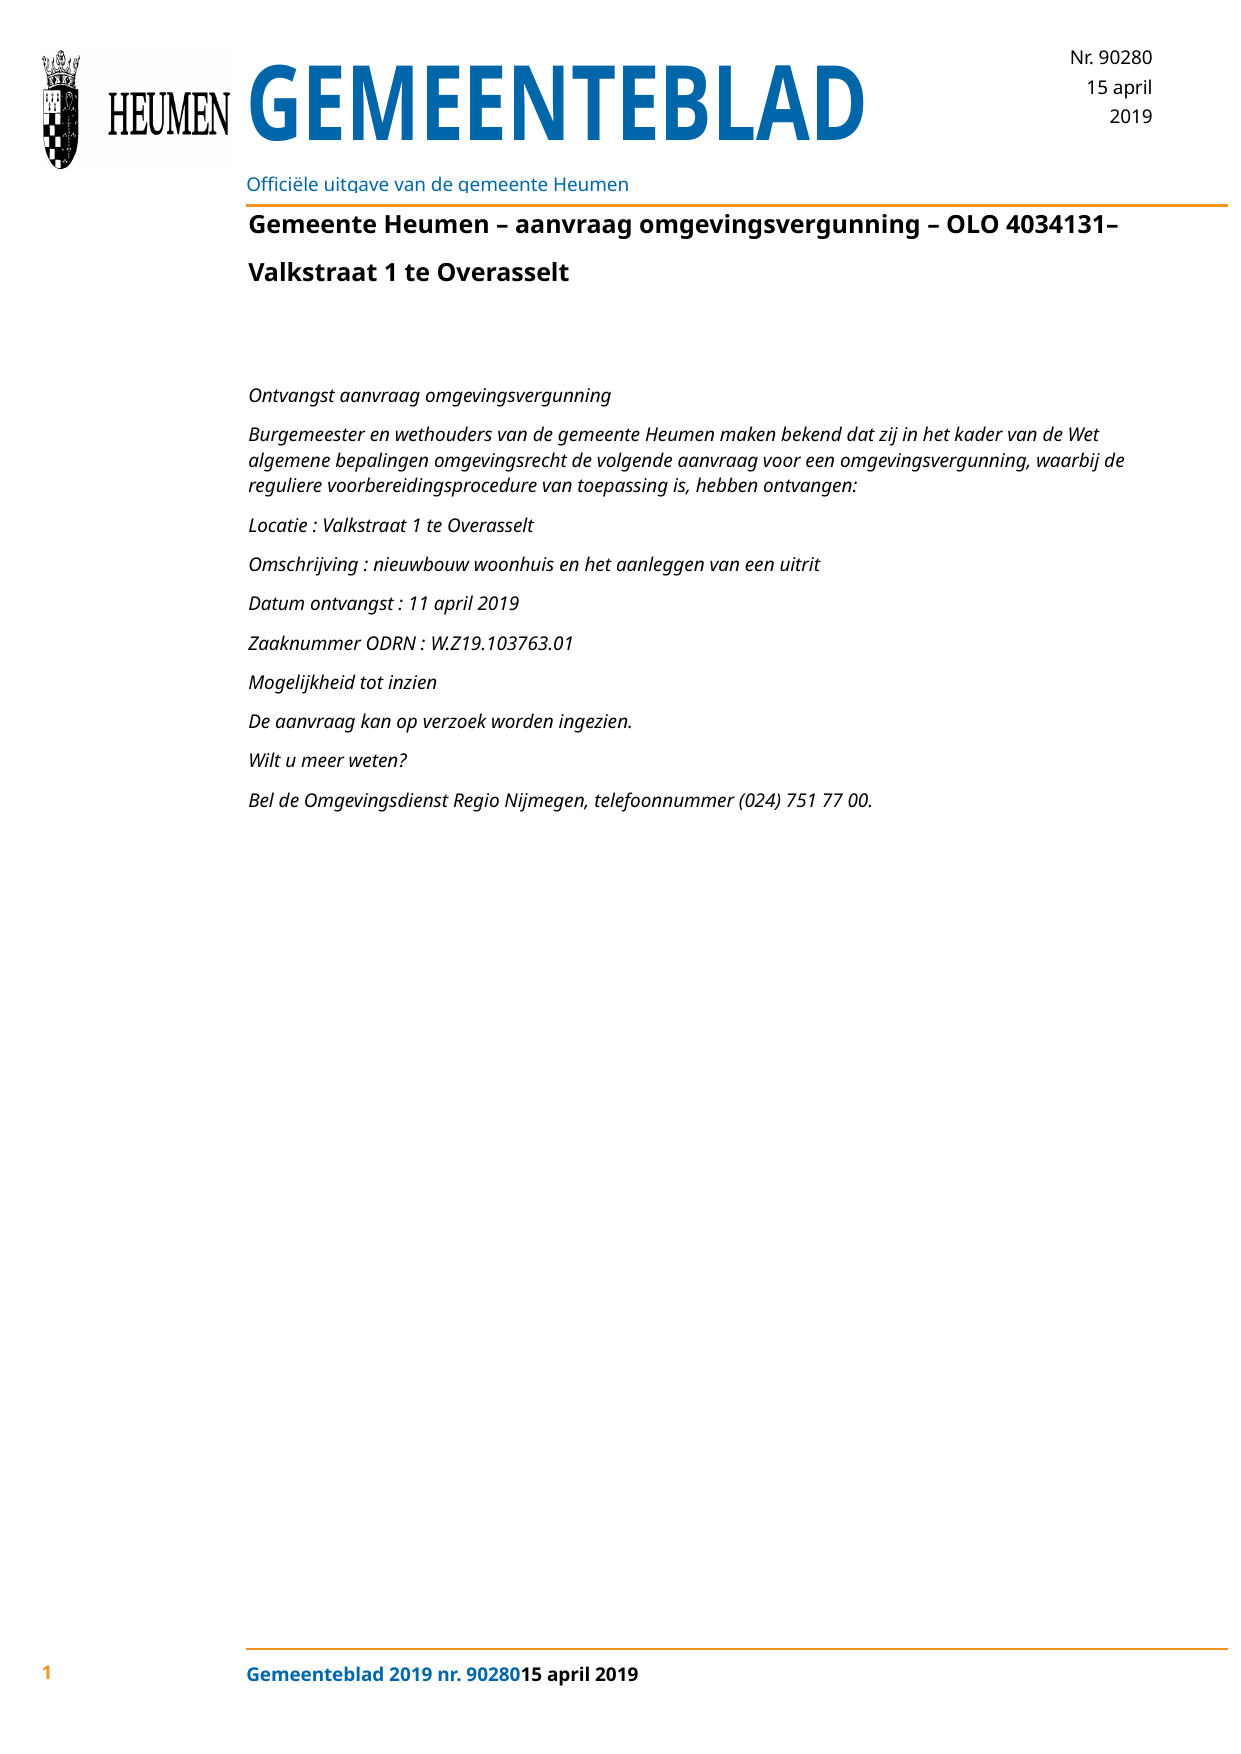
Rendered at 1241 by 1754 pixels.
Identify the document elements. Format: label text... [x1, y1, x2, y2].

text Wilt u meer weten? [248, 747, 1152, 773]
text Zaaknummer ODRN : W.Z19.103763.01 [248, 630, 1152, 655]
text Mogelijkheid tot inzien [248, 669, 1152, 695]
text Locatie : Valkstraat 1 te Overasselt [248, 512, 1152, 538]
text Burgemeester en wethouders van de gemeente Heumen maken bekend dat zij in het kader van de Wet algemene bepalingen omgevingsrecht de volgende aanvraag voor een omgevingsvergunning, waarbij de reguliere voorbereidingsprocedure van toepassing is, hebben ontvangen: [248, 421, 1152, 498]
text Gemeente Heumen – aanvraag omgevingsvergunning – OLO 4034131– Valkstraat 1 te Overasselt [248, 207, 1152, 288]
text De aanvraag kan op verzoek worden ingezien. [248, 708, 1152, 734]
picture [41, 47, 231, 172]
text Omschrijving : nieuwbouw woonhuis en het aanleggen van een uitrit [248, 551, 1152, 577]
text Datum ontvangst : 11 april 2019 [248, 590, 1152, 616]
text Ontvangst aanvraag omgevingsvergunning [248, 382, 1152, 408]
text Bel de Omgevingsdienst Regio Nijmegen, telefoonnummer (024) 751 77 00. [248, 787, 1152, 812]
